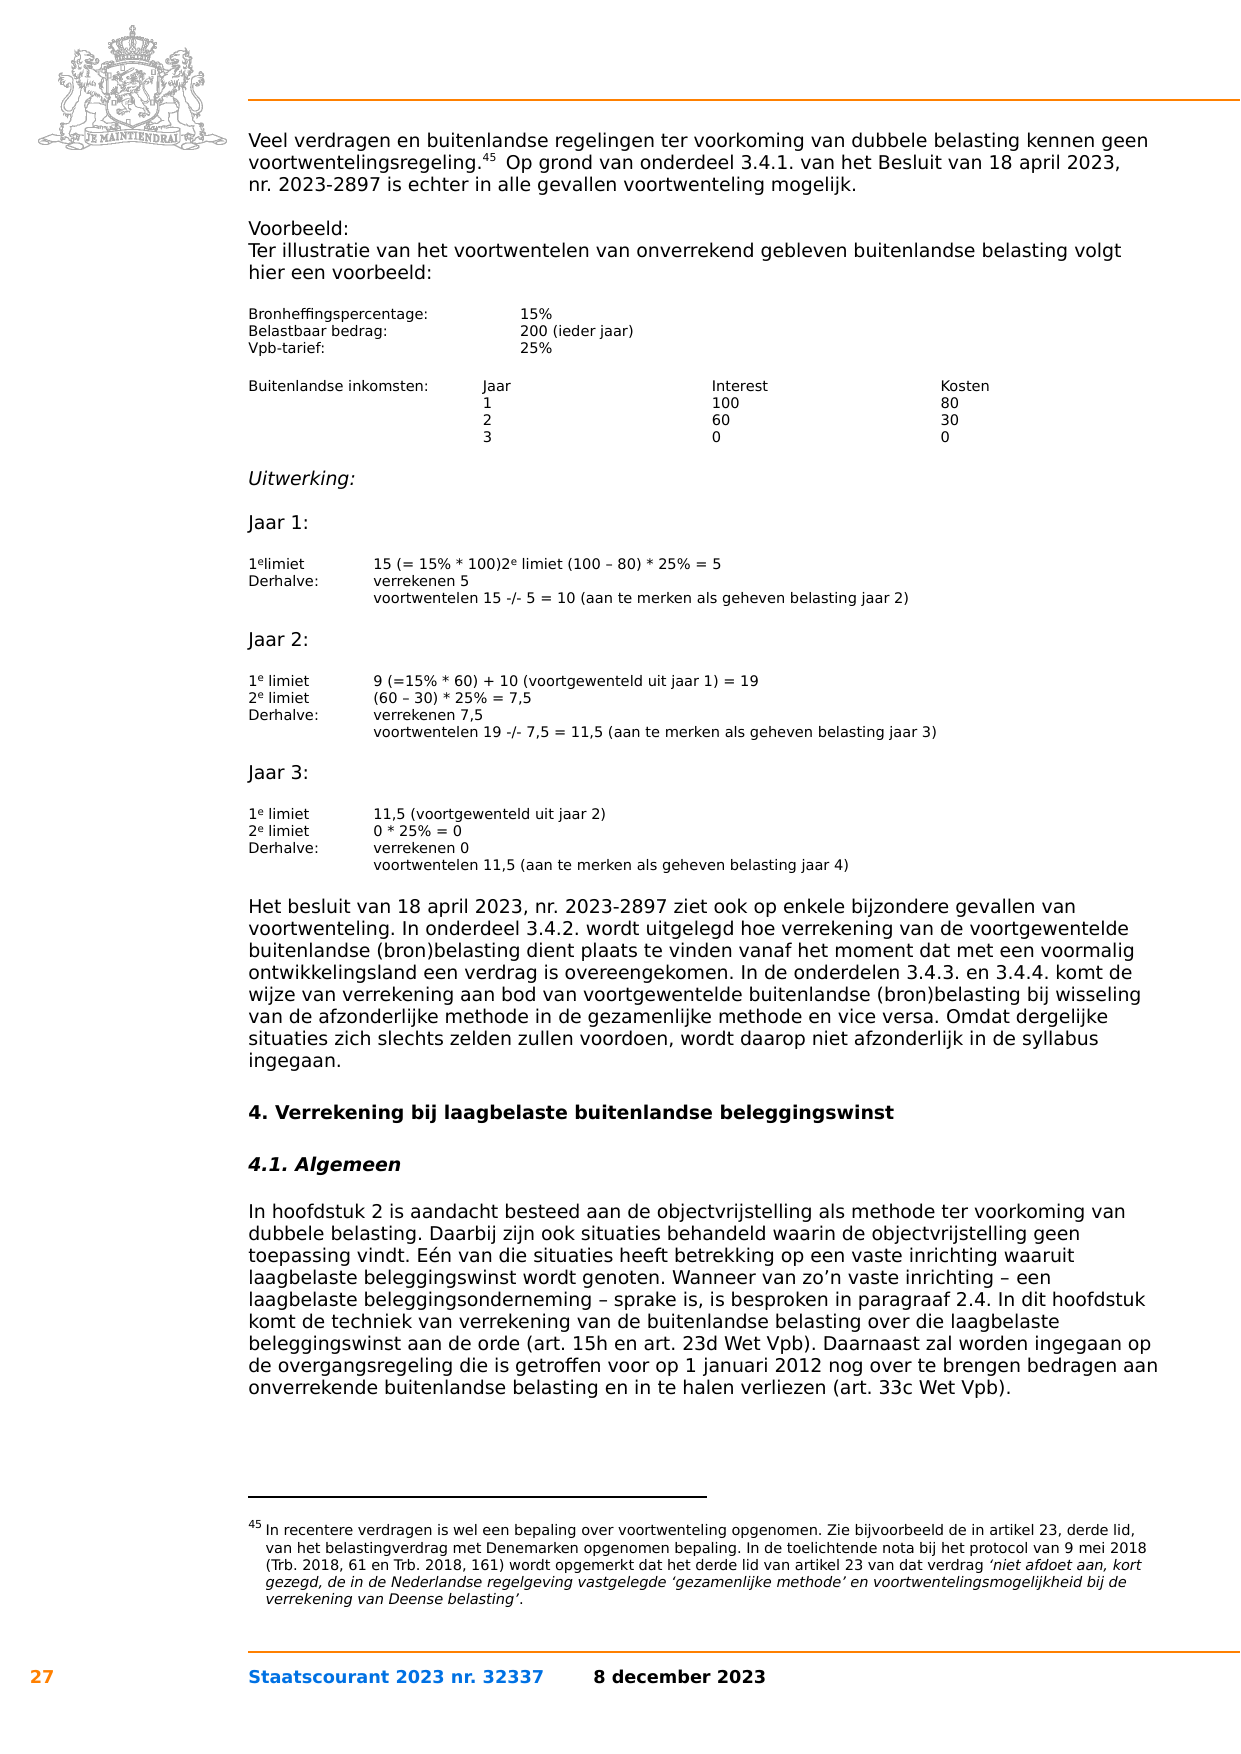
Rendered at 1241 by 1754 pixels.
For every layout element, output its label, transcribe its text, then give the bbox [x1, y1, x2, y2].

table_header 15% [514, 306, 1163, 322]
text Het besluit van 18 april 2023, nr. 2023-2897 ziet ook op enkele bijzondere gevallen van voortwenteling. In onderdeel 3.4.2. wordt uitgelegd hoe verrekening van de voortgewentelde buitenlandse (bron)belasting dient plaats te vinden vanaf het moment dat met een voormalig ontwikkelingsland een verdrag is overeengekomen. In de onderdelen 3.4.3. en 3.4.4. komt de wijze van verrekening aan bod van voortgewentelde buitenlandse (bron)belasting bij wisseling van de afzonderlijke methode in de gezamenlijke methode en vice versa. Omdat dergelijke situaties zich slechts zelden zullen voordoen, wordt daarop niet afzonderlijk in de syllabus ingegaan. [248, 896, 1163, 1072]
table_cell verrekenen 0 [367, 840, 1163, 857]
table_header 1elimiet [248, 556, 367, 573]
table_cell verrekenen 5 [367, 573, 1163, 590]
table_header Jaar [477, 378, 706, 395]
table_cell voortwentelen 15 -/- 5 = 10 (aan te merken als geheven belasting jaar 2) [367, 590, 1163, 607]
text In recentere verdragen is wel een bepaling over voortwenteling opgenomen. Zie bijvoorbeeld de in artikel 23, derde lid, van het belastingverdrag met Denemarken opgenomen bepaling. In de toelichtende nota bij het protocol van 9 mei 2018 (Trb. 2018, 61 en Trb. 2018, 161) wordt opgemerkt dat het derde lid van artikel 23 van dat verdrag ‘niet afdoet aan, kort gezegd, de in de Nederlandse regelgeving vastgelegde ‘gezamenlijke methode’ en voortwentelingsmogelijkheid bij de verrekening van Deense belasting’. [248, 1518, 1163, 1608]
table_cell Derhalve: [248, 840, 367, 857]
text Jaar 1: [248, 512, 1163, 534]
table_cell (60 – 30) * 25% = 7,5 [367, 690, 1163, 706]
text In hoofdstuk 2 is aandacht besteed aan de objectvrijstelling als methode ter voorkoming van dubbele belasting. Daarbij zijn ook situaties behandeld waarin de objectvrijstelling geen toepassing vindt. Eén van die situaties heeft betrekking op een vaste inrichting waaruit laagbelaste beleggingswinst wordt genoten. Wanneer van zo’n vaste inrichting – een laagbelaste beleggingsonderneming – sprake is, is besproken in paragraaf 2.4. In dit hoofdstuk komt de techniek van verrekening van de buitenlandse belasting over die laagbelaste beleggingswinst aan de orde (art. 15h en art. 23d Wet Vpb). Daarnaast zal worden ingegaan op de overgangsregeling die is getroffen voor op 1 januari 2012 nog over te brengen bedragen aan onverrekende buitenlandse belasting en in te halen verliezen (art. 33c Wet Vpb). [248, 1201, 1163, 1398]
table_cell verrekenen 7,5 [367, 706, 1163, 723]
table_header 1e limiet [248, 806, 367, 823]
table_cell 3 [477, 429, 706, 446]
text Jaar 3: [248, 762, 1163, 784]
text Uitwerking: [248, 468, 1163, 490]
table_cell 100 [706, 395, 934, 412]
table_cell [248, 412, 477, 429]
table_cell 25% [514, 340, 1163, 356]
table_cell voortwentelen 11,5 (aan te merken als geheven belasting jaar 4) [367, 857, 1163, 874]
text Voorbeeld: [248, 218, 1163, 240]
table_cell 2e limiet [248, 823, 367, 840]
table_cell 80 [935, 395, 1163, 412]
picture [38, 25, 227, 150]
table_header 9 (=15% * 60) + 10 (voortgewenteld uit jaar 1) = 19 [367, 673, 1163, 689]
table_cell 30 [935, 412, 1163, 429]
text Jaar 2: [248, 629, 1163, 651]
table_header Interest [706, 378, 934, 395]
table_cell Derhalve: [248, 573, 367, 590]
table_header 15 (= 15% * 100)2e limiet (100 – 80) * 25% = 5 [367, 556, 1163, 573]
table_cell [248, 724, 367, 740]
table_header Kosten [935, 378, 1163, 395]
table_cell Belastbaar bedrag: [248, 323, 514, 339]
table_cell 1 [477, 395, 706, 412]
table_cell 0 [706, 429, 934, 446]
text Veel verdragen en buitenlandse regelingen ter voorkoming van dubbele belasting kennen geen voortwentelingsregeling. Op grond van onderdeel 3.4.1. van het Besluit van 18 april 2023, nr. 2023-2897 is echter in alle gevallen voortwenteling mogelijk. [248, 130, 1163, 196]
table_cell [248, 590, 367, 607]
subtitle 4. Verrekening bij laagbelaste buitenlandse beleggingswinst [248, 1102, 1163, 1124]
table_cell 2 [477, 412, 706, 429]
table_cell [248, 395, 477, 412]
table_header Bronheffingspercentage: [248, 306, 514, 322]
table_cell [248, 429, 477, 446]
table_cell 2e limiet [248, 690, 367, 706]
table_header 11,5 (voortgewenteld uit jaar 2) [367, 806, 1163, 823]
table_header Buitenlandse inkomsten: [248, 378, 477, 395]
text Ter illustratie van het voortwentelen van onverrekend gebleven buitenlandse belasting volgt hier een voorbeeld: [248, 240, 1163, 284]
table_cell Derhalve: [248, 706, 367, 723]
table_cell Vpb-tarief: [248, 340, 514, 356]
table_header 1e limiet [248, 673, 367, 689]
table_cell [248, 857, 367, 874]
table_cell 0 [935, 429, 1163, 446]
table_cell 200 (ieder jaar) [514, 323, 1163, 339]
subtitle 4.1. Algemeen [248, 1154, 1163, 1176]
table_cell voortwentelen 19 -/- 7,5 = 11,5 (aan te merken als geheven belasting jaar 3) [367, 724, 1163, 740]
table_cell 60 [706, 412, 934, 429]
table_cell 0 * 25% = 0 [367, 823, 1163, 840]
